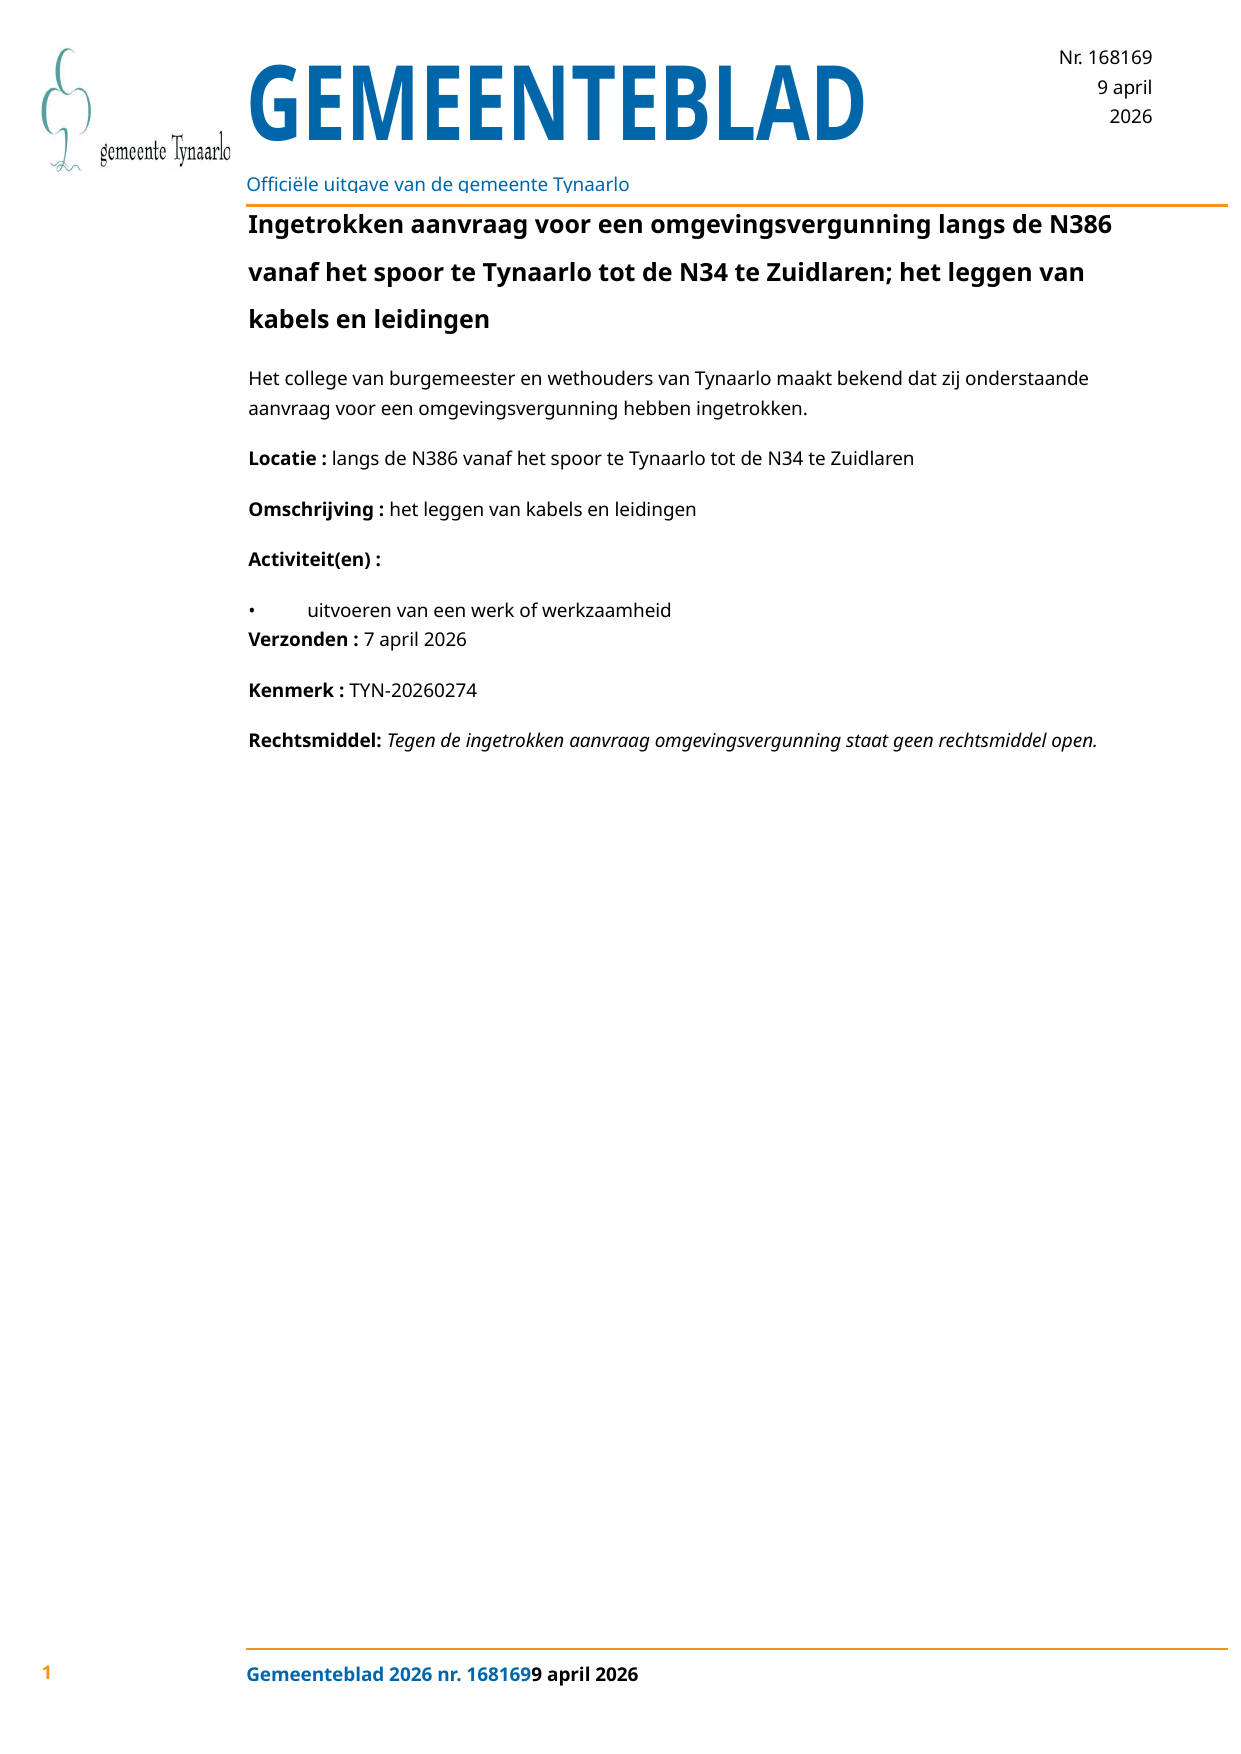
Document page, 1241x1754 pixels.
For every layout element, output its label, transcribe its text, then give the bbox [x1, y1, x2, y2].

text Locatie : langs de N386 vanaf het spoor te Tynaarlo tot de N34 te Zuidlaren [248, 446, 1152, 471]
text Activiteit(en) : [248, 546, 1152, 572]
text Het college van burgemeester en wethouders van Tynaarlo maakt bekend dat zij onderstaande aanvraag voor een omgevingsvergunning hebben ingetrokken. [248, 366, 1152, 421]
text Ingetrokken aanvraag voor een omgevingsvergunning langs de N386 vanaf het spoor te Tynaarlo tot de N34 te Zuidlaren; het leggen van kabels en leidingen [248, 207, 1152, 336]
text Omschrijving : het leggen van kabels en leidingen [248, 496, 1152, 522]
picture [41, 47, 231, 172]
list uitvoeren van een werk of werkzaamheid [248, 597, 1152, 622]
text Verzonden : 7 april 2026 [248, 626, 1152, 652]
text Rechtsmiddel: Tegen de ingetrokken aanvraag omgevingsvergunning staat geen rechtsmiddel open. [248, 727, 1152, 753]
text Kenmerk : TYN-20260274 [248, 677, 1152, 702]
